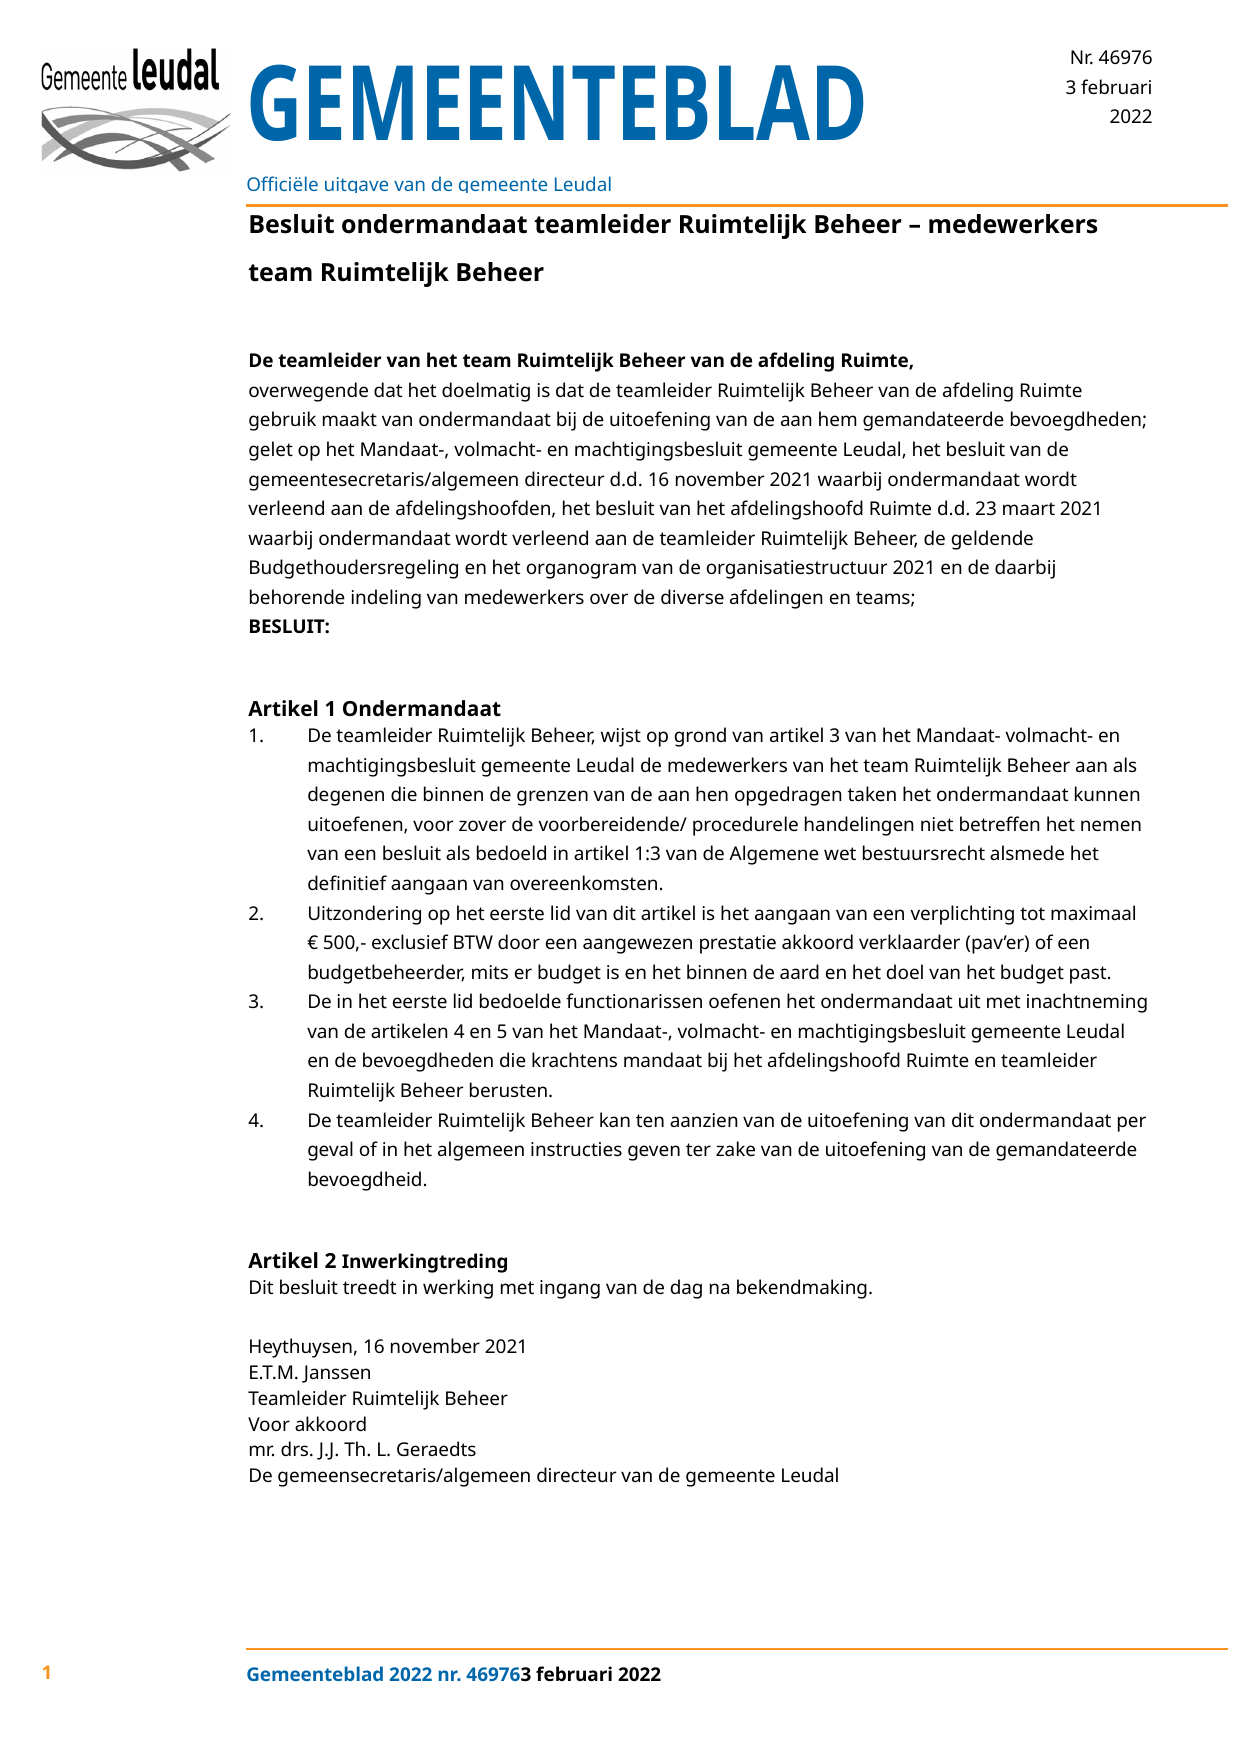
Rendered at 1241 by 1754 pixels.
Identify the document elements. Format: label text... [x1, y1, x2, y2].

text Besluit ondermandaat teamleider Ruimtelijk Beheer – medewerkers team Ruimtelijk Beheer [248, 207, 1152, 288]
text Dit besluit treedt in werking met ingang van de dag na bekendmaking. [248, 1274, 1152, 1300]
text Teamleider Ruimtelijk Beheer [248, 1385, 1152, 1411]
text Voor akkoord [248, 1411, 1152, 1436]
picture [41, 47, 231, 172]
text overwegende dat het doelmatig is dat de teamleider Ruimtelijk Beheer van de afdeling Ruimte gebruik maakt van ondermandaat bij de uitoefening van de aan hem gemandateerde bevoegdheden; [248, 377, 1152, 432]
text BESLUIT: [248, 614, 1152, 639]
text De teamleider van het team Ruimtelijk Beheer van de afdeling Ruimte, [248, 347, 1152, 373]
list De teamleider Ruimtelijk Beheer kan ten aanzien van de uitoefening van dit ondermandaat per geval of in het algemeen instructies geven ter zake van de uitoefening van de gemandateerde bevoegdheid. [248, 1107, 1152, 1192]
text Artikel 2 Inwerkingtreding [248, 1246, 1152, 1274]
text E.T.M. Janssen [248, 1359, 1152, 1385]
text De gemeensecretaris/algemeen directeur van de gemeente Leudal [248, 1462, 1152, 1488]
text Artikel 1 Ondermandaat [248, 694, 1152, 722]
list De in het eerste lid bedoelde functionarissen oefenen het ondermandaat uit met inachtneming van de artikelen 4 en 5 van het Mandaat-, volmacht- en machtigingsbesluit gemeente Leudal en de bevoegdheden die krachtens mandaat bij het afdelingshoofd Ruimte en teamleider Ruimtelijk Beheer berusten. [248, 988, 1152, 1103]
text gelet op het Mandaat-, volmacht- en machtigingsbesluit gemeente Leudal, het besluit van de gemeentesecretaris/algemeen directeur d.d. 16 november 2021 waarbij ondermandaat wordt verleend aan de afdelingshoofden, het besluit van het afdelingshoofd Ruimte d.d. 23 maart 2021 waarbij ondermandaat wordt verleend aan de teamleider Ruimtelijk Beheer, de geldende Budgethoudersregeling en het organogram van de organisatiestructuur 2021 en de daarbij behorende indeling van medewerkers over de diverse afdelingen en teams; [248, 436, 1152, 610]
text Heythuysen, 16 november 2021 [248, 1333, 1152, 1359]
list De teamleider Ruimtelijk Beheer, wijst op grond van artikel 3 van het Mandaat- volmacht- en machtigingsbesluit gemeente Leudal de medewerkers van het team Ruimtelijk Beheer aan als degenen die binnen de grenzen van de aan hen opgedragen taken het ondermandaat kunnen uitoefenen, voor zover de voorbereidende/ procedurele handelingen niet betreffen het nemen van een besluit als bedoeld in artikel 1:3 van de Algemene wet bestuursrecht alsmede het definitief aangaan van overeenkomsten. [248, 722, 1152, 896]
list Uitzondering op het eerste lid van dit artikel is het aangaan van een verplichting tot maximaal € 500,- exclusief BTW door een aangewezen prestatie akkoord verklaarder (pav’er) of een budgetbeheerder, mits er budget is en het binnen de aard en het doel van het budget past. [248, 900, 1152, 984]
text mr. drs. J.J. Th. L. Geraedts [248, 1436, 1152, 1462]
